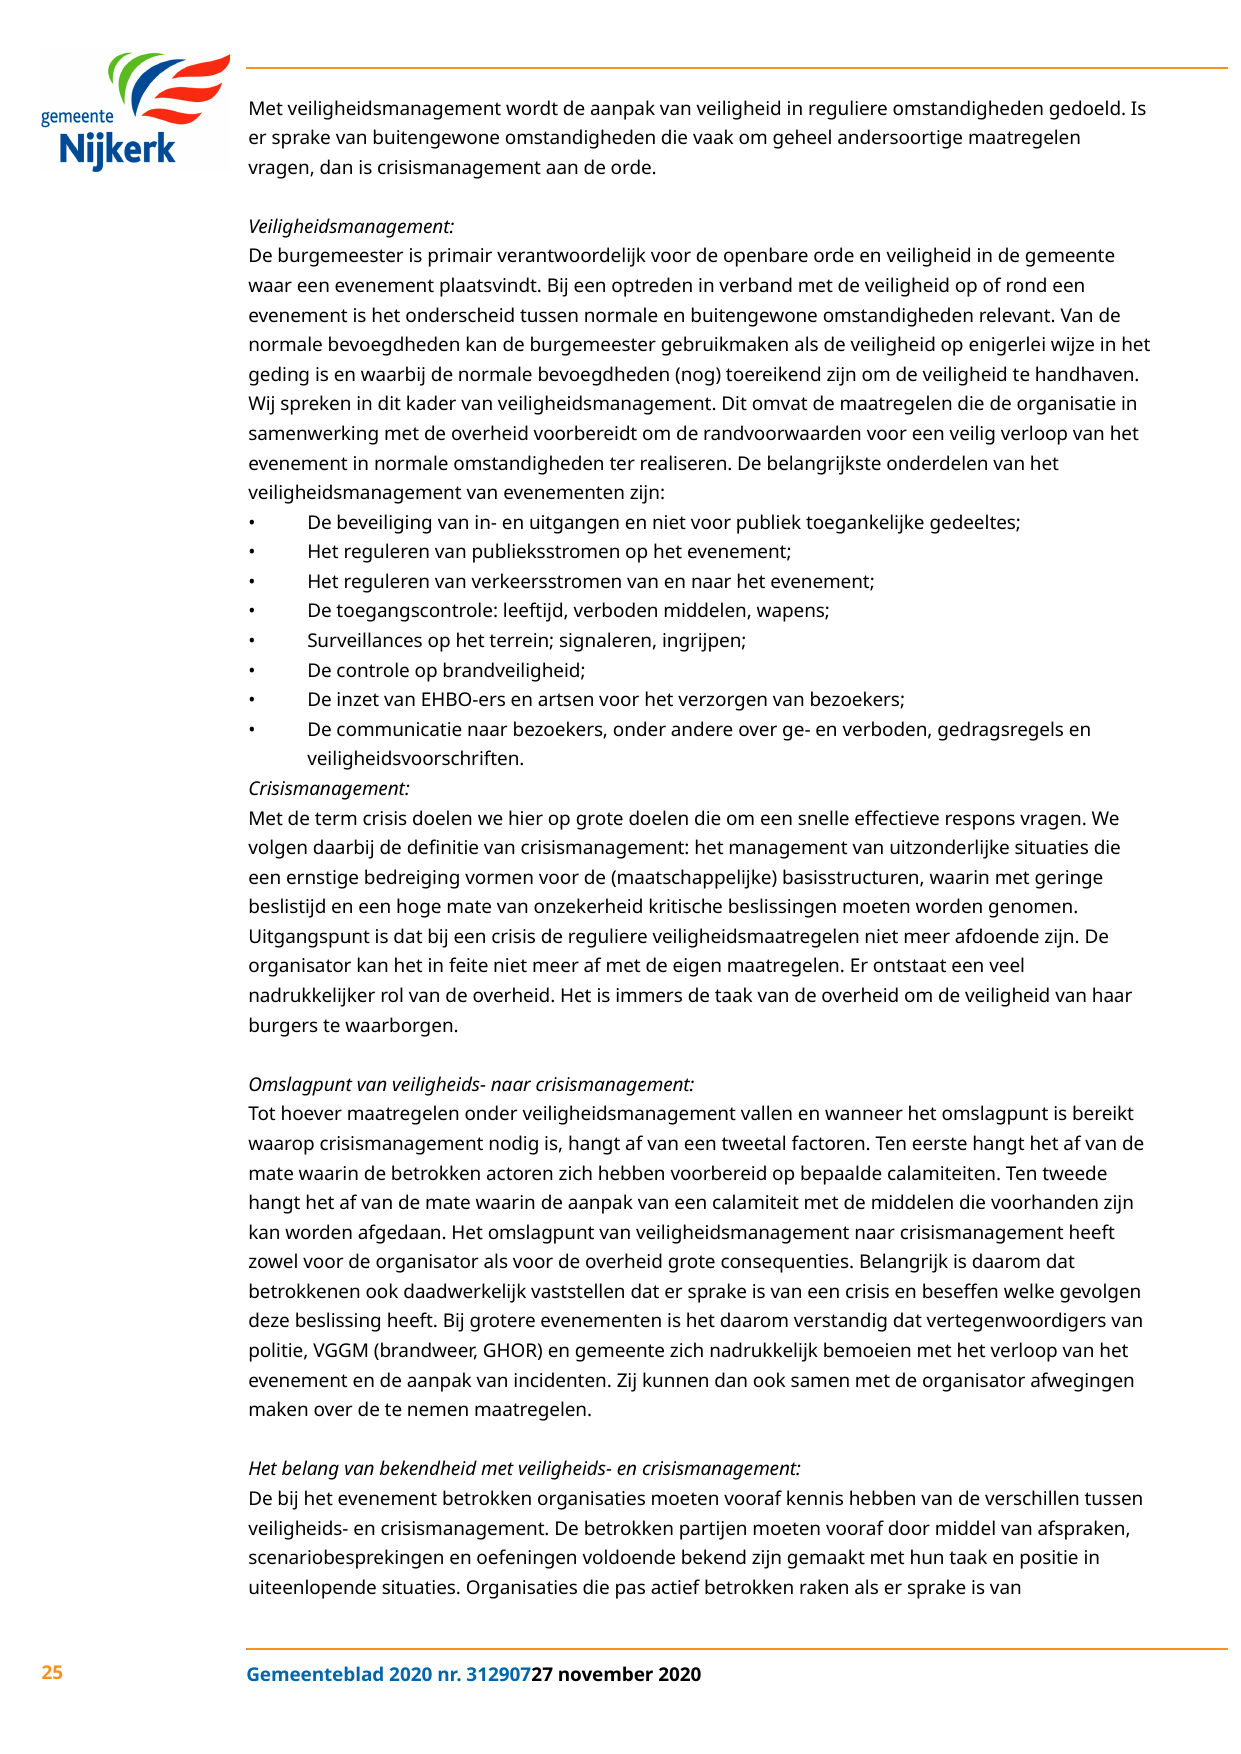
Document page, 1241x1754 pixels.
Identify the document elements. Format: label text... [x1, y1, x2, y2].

picture [41, 47, 231, 172]
table_cell Met veiligheidsmanagement wordt de aanpak van veiligheid in reguliere omstandigheden gedoeld. Is er sprake van buitengewone omstandigheden die vaak om geheel andersoortige maatregelen vragen, dan is crisismanagement aan de orde. Veiligheidsmanagement: De burgemeester is primair verantwoordelijk voor de openbare orde en veiligheid in de gemeente waar een evenement plaatsvindt. Bij een optreden in verband met de veiligheid op of rond een evenement is het onderscheid tussen normale en buitengewone omstandigheden relevant. Van de normale bevoegdheden kan de burgemeester gebruikmaken als de veiligheid op enigerlei wijze in het geding is en waarbij de normale bevoegdheden (nog) toereikend zijn om de veiligheid te handhaven. Wij spreken in dit kader van veiligheidsmanagement. Dit omvat de maatregelen die de organisatie in samenwerking met de overheid voorbereidt om de randvoorwaarden voor een veilig verloop van het evenement in normale omstandigheden ter realiseren. De belangrijkste onderdelen van het veiligheidsmanagement van evenementen zijn: De beveiliging van in- en uitgangen en niet voor publiek toegankelijke gedeeltes; Het reguleren van publieksstromen op het evenement; Het reguleren van verkeersstromen van en naar het evenement; De toegangscontrole: leeftijd, verboden middelen, wapens; Surveillances op het terrein; signaleren, ingrijpen; De controle op brandveiligheid; De inzet van EHBO-ers en artsen voor het verzorgen van bezoekers; De communicatie naar bezoekers, onder andere over ge- en verboden, gedragsregels en veiligheidsvoorschriften. Crisismanagement: Met de term crisis doelen we hier op grote doelen die om een snelle effectieve respons vragen. We volgen daarbij de definitie van crisismanagement: het management van uitzonderlijke situaties die een ernstige bedreiging vormen voor de (maatschappelijke) basisstructuren, waarin met geringe beslistijd en een hoge mate van onzekerheid kritische beslissingen moeten worden genomen. Uitgangspunt is dat bij een crisis de reguliere veiligheidsmaatregelen niet meer afdoende zijn. De organisator kan het in feite niet meer af met de eigen maatregelen. Er ontstaat een veel nadrukkelijker rol van de overheid. Het is immers de taak van de overheid om de veiligheid van haar burgers te waarborgen. Omslagpunt van veiligheids- naar crisismanagement: Tot hoever maatregelen onder veiligheidsmanagement vallen en wanneer het omslagpunt is bereikt waarop crisismanagement nodig is, hangt af van een tweetal factoren. Ten eerste hangt het af van de mate waarin de betrokken actoren zich hebben voorbereid op bepaalde calamiteiten. Ten tweede hangt het af van de mate waarin de aanpak van een calamiteit met de middelen die voorhanden zijn kan worden afgedaan. Het omslagpunt van veiligheidsmanagement naar crisismanagement heeft zowel voor de organisator als voor de overheid grote consequenties. Belangrijk is daarom dat betrokkenen ook daadwerkelijk vaststellen dat er sprake is van een crisis en beseffen welke gevolgen deze beslissing heeft. Bij grotere evenementen is het daarom verstandig dat vertegenwoordigers van politie, VGGM (brandweer, GHOR) en gemeente zich nadrukkelijk bemoeien met het verloop van het evenement en de aanpak van incidenten. Zij kunnen dan ook samen met de organisator afwegingen maken over de te nemen maatregelen. Het belang van bekendheid met veiligheids- en crisismanagement: De bij het evenement betrokken organisaties moeten vooraf kennis hebben van de verschillen tussen veiligheids- en crisismanagement. De betrokken partijen moeten vooraf door middel van afspraken, scenariobesprekingen en oefeningen voldoende bekend zijn gemaakt met hun taak en positie in uiteenlopende situaties. Organisaties die pas actief betrokken raken als er sprake is van [248, 95, 1152, 1600]
